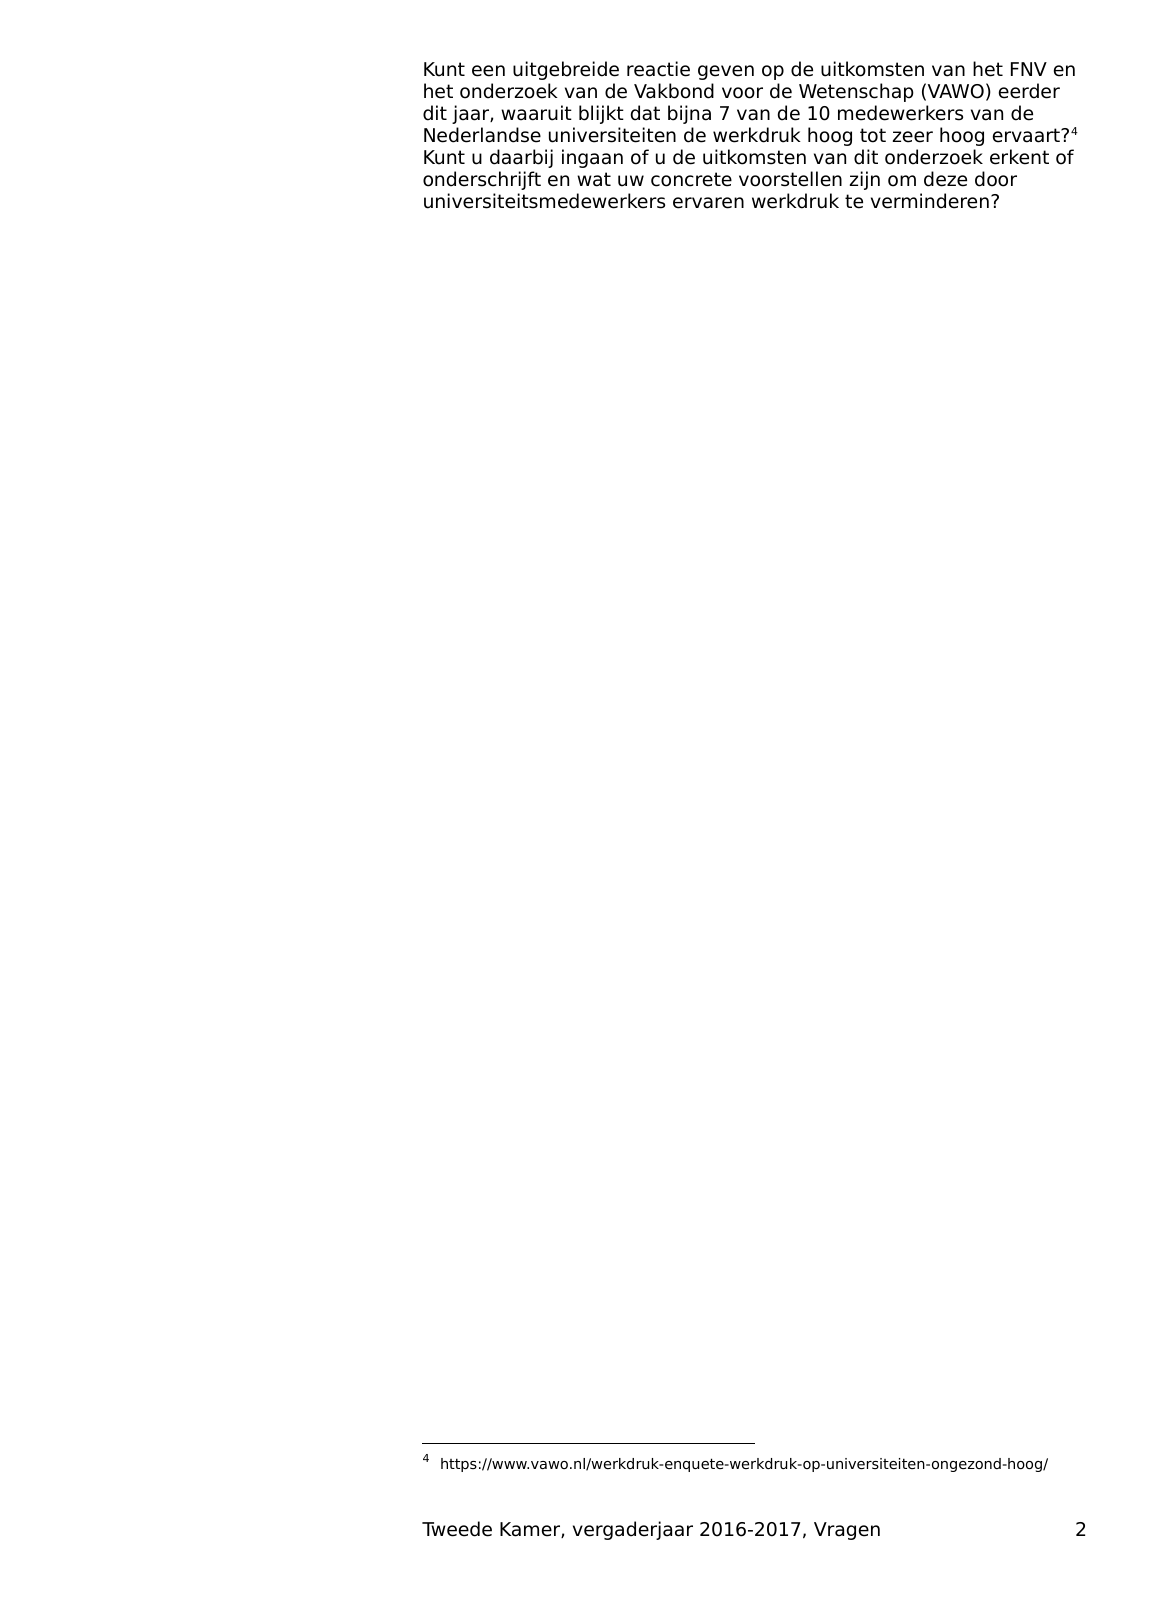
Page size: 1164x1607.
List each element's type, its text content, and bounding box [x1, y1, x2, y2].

text https://www.vawo.nl/werkdruk-enquete-werkdruk-op-universiteiten-ongezond-hoog/ [422, 1452, 1087, 1474]
text Kunt een uitgebreide reactie geven op de uitkomsten van het FNV en het onderzoek van de Vakbond voor de Wetenschap (VAWO) eerder dit jaar, waaruit blijkt dat bijna 7 van de 10 medewerkers van de Nederlandse universiteiten de werkdruk hoog tot zeer hoog ervaart? Kunt u daarbij ingaan of u de uitkomsten van dit onderzoek erkent of onderschrijft en wat uw concrete voorstellen zijn om deze door universiteitsmedewerkers ervaren werkdruk te verminderen? [422, 59, 1087, 213]
